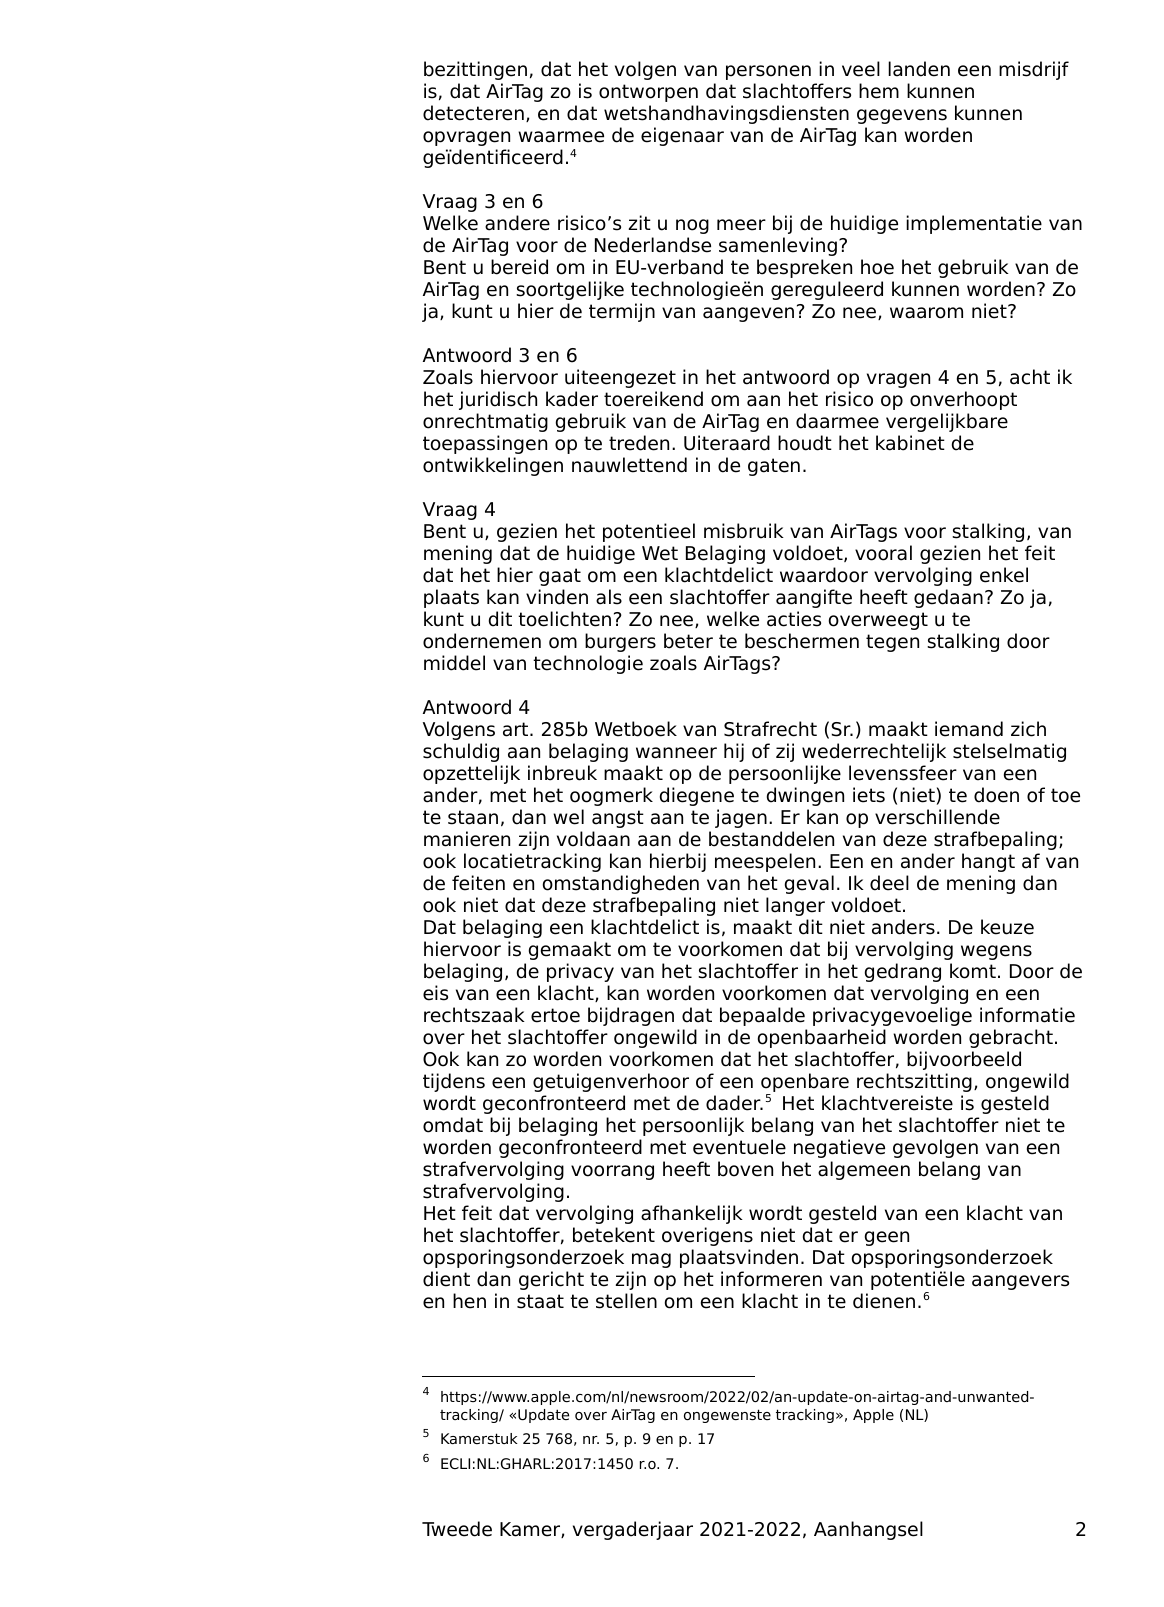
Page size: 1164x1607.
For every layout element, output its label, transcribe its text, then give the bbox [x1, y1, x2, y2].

text Welke andere risico’s zit u nog meer bij de huidige implementatie van de AirTag voor de Nederlandse samenleving? [422, 213, 1087, 257]
text Dat belaging een klachtdelict is, maakt dit niet anders. De keuze hiervoor is gemaakt om te voorkomen dat bij vervolging wegens belaging, de privacy van het slachtoffer in het gedrang komt. Door de eis van een klacht, kan worden voorkomen dat vervolging en een rechtszaak ertoe bijdragen dat bepaalde privacygevoelige informatie over het slachtoffer ongewild in de openbaarheid worden gebracht. Ook kan zo worden voorkomen dat het slachtoffer, bijvoorbeeld tijdens een getuigenverhoor of een openbare rechtszitting, ongewild wordt geconfronteerd met de dader. Het klachtvereiste is gesteld omdat bij belaging het persoonlijk belang van het slachtoffer niet te worden geconfronteerd met eventuele negatieve gevolgen van een strafvervolging voorrang heeft boven het algemeen belang van strafvervolging. [422, 917, 1087, 1203]
text Volgens art. 285b Wetboek van Strafrecht (Sr.) maakt iemand zich schuldig aan belaging wanneer hij of zij wederrechtelijk stelselmatig opzettelijk inbreuk maakt op de persoonlijke levenssfeer van een ander, met het oogmerk diegene te dwingen iets (niet) te doen of toe te staan, dan wel angst aan te jagen. Er kan op verschillende manieren zijn voldaan aan de bestanddelen van deze strafbepaling; ook locatietracking kan hierbij meespelen. Een en ander hangt af van de feiten en omstandigheden van het geval. Ik deel de mening dan ook niet dat deze strafbepaling niet langer voldoet. [422, 719, 1087, 917]
text Kamerstuk 25 768, nr. 5, p. 9 en p. 17 [422, 1427, 1087, 1449]
text Zoals hiervoor uiteengezet in het antwoord op vragen 4 en 5, acht ik het juridisch kader toereikend om aan het risico op onverhoopt onrechtmatig gebruik van de AirTag en daarmee vergelijkbare toepassingen op te treden. Uiteraard houdt het kabinet de ontwikkelingen nauwlettend in de gaten. [422, 367, 1087, 477]
text bezittingen, dat het volgen van personen in veel landen een misdrijf is, dat AirTag zo is ontworpen dat slachtoffers hem kunnen detecteren, en dat wetshandhavingsdiensten gegevens kunnen opvragen waarmee de eigenaar van de AirTag kan worden geïdentificeerd. [422, 59, 1087, 169]
text Het feit dat vervolging afhankelijk wordt gesteld van een klacht van het slachtoffer, betekent overigens niet dat er geen opsporingsonderzoek mag plaatsvinden. Dat opsporingsonderzoek dient dan gericht te zijn op het informeren van potentiële aangevers en hen in staat te stellen om een klacht in te dienen. [422, 1203, 1087, 1313]
text https://www.apple.com/nl/newsroom/2022/02/an-update-on-airtag-and-unwanted-tracking/ «Update over AirTag en ongewenste tracking», Apple (NL) [422, 1385, 1087, 1424]
text Antwoord 3 en 6 [422, 345, 1087, 367]
text ECLI:NL:GHARL:2017:1450 r.o. 7. [422, 1452, 1087, 1474]
text Antwoord 4 [422, 697, 1087, 719]
text Bent u, gezien het potentieel misbruik van AirTags voor stalking, van mening dat de huidige Wet Belaging voldoet, vooral gezien het feit dat het hier gaat om een klachtdelict waardoor vervolging enkel plaats kan vinden als een slachtoffer aangifte heeft gedaan? Zo ja, kunt u dit toelichten? Zo nee, welke acties overweegt u te ondernemen om burgers beter te beschermen tegen stalking door middel van technologie zoals AirTags? [422, 521, 1087, 675]
text Vraag 4 [422, 499, 1087, 521]
text Vraag 3 en 6 [422, 191, 1087, 213]
text Bent u bereid om in EU-verband te bespreken hoe het gebruik van de AirTag en soortgelijke technologieën gereguleerd kunnen worden? Zo ja, kunt u hier de termijn van aangeven? Zo nee, waarom niet? [422, 257, 1087, 323]
